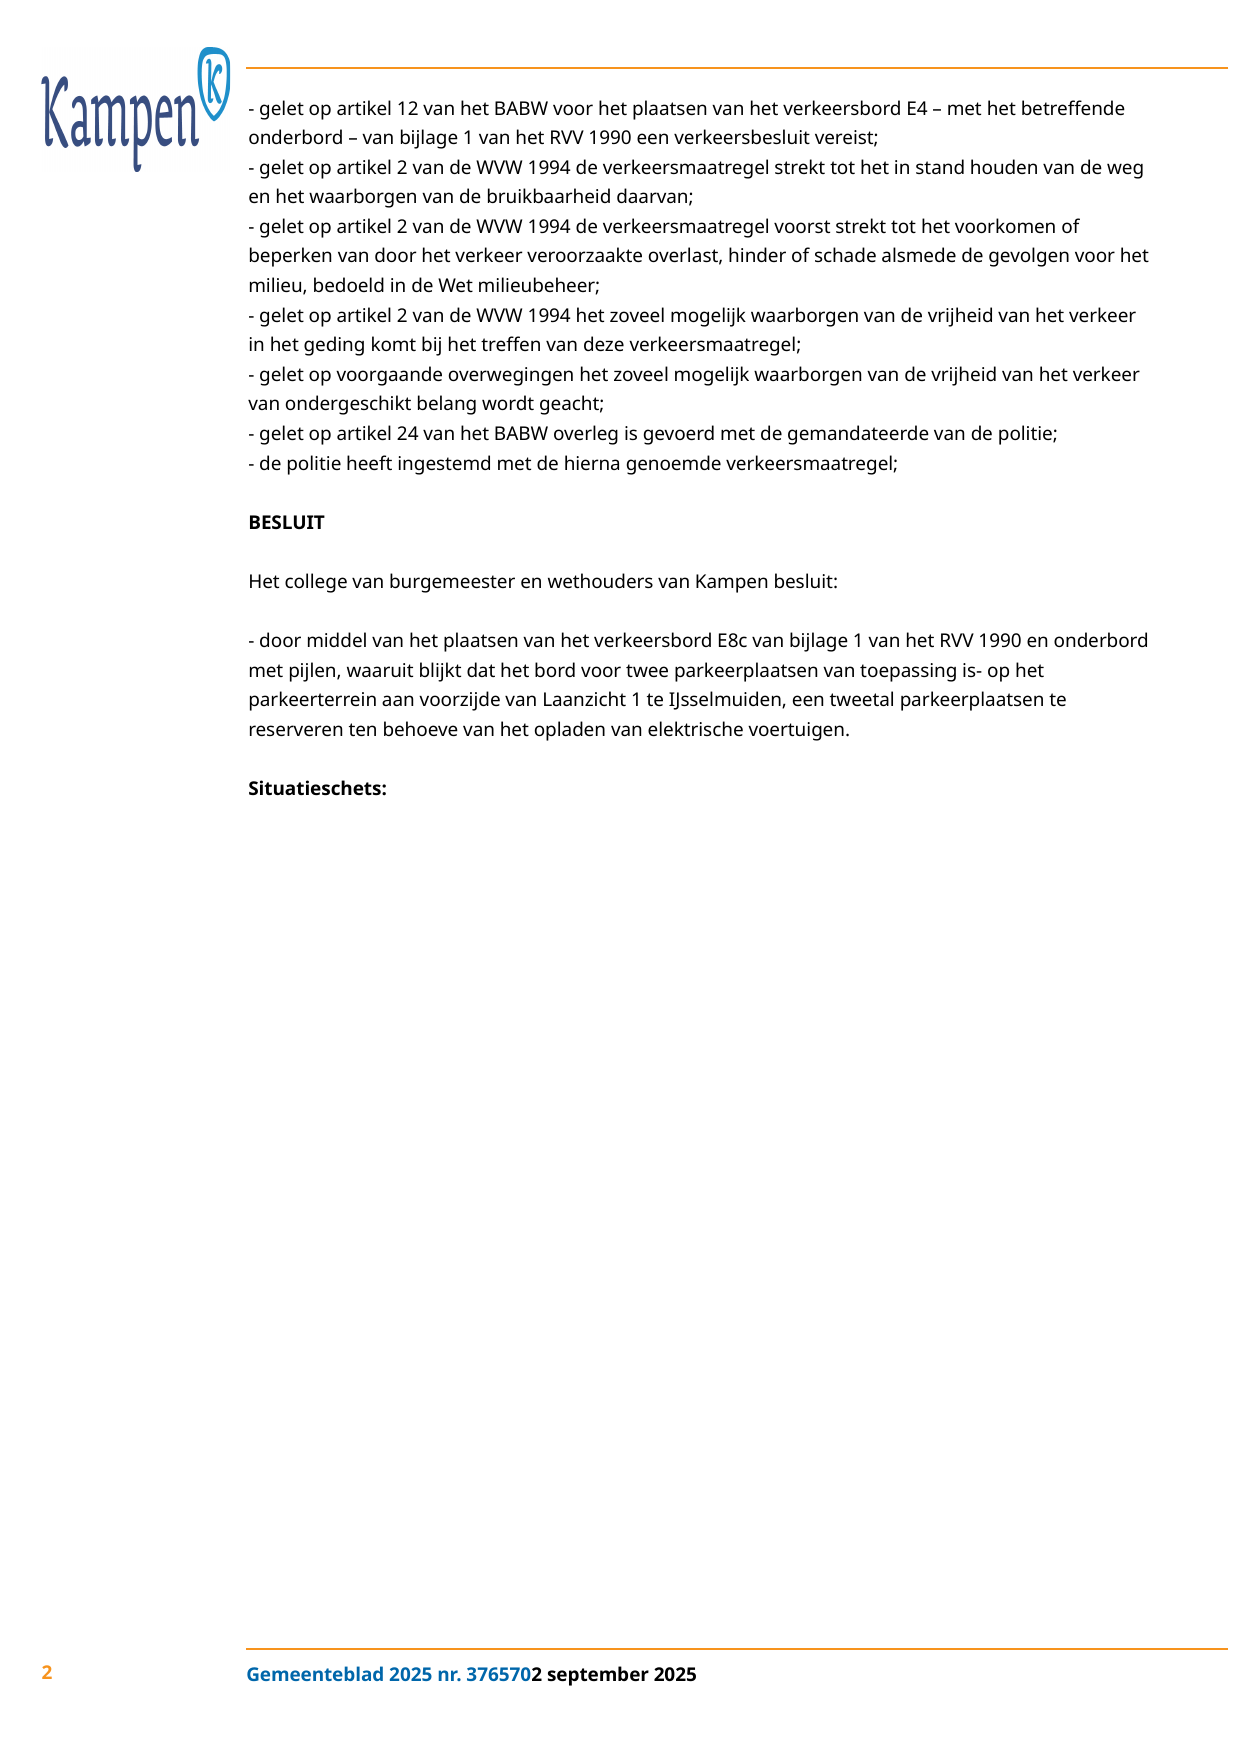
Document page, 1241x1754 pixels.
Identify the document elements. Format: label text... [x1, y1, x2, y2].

text - gelet op artikel 24 van het BABW overleg is gevoerd met de gemandateerde van de politie; [248, 420, 1152, 446]
text Situatieschets: [248, 775, 1152, 801]
text - door middel van het plaatsen van het verkeersbord E8c van bijlage 1 van het RVV 1990 en onderbord met pijlen, waaruit blijkt dat het bord voor twee parkeerplaatsen van toepassing is- op het parkeerterrein aan voorzijde van Laanzicht 1 te IJsselmuiden, een tweetal parkeerplaatsen te reserveren ten behoeve van het opladen van elektrische voertuigen. [248, 627, 1152, 742]
text - gelet op artikel 2 van de WVW 1994 de verkeersmaatregel voorst strekt tot het voorkomen of beperken van door het verkeer veroorzaakte overlast, hinder of schade alsmede de gevolgen voor het milieu, bedoeld in de Wet milieubeheer; [248, 213, 1152, 298]
text - gelet op artikel 12 van het BABW voor het plaatsen van het verkeersbord E4 – met het betreffende onderbord – van bijlage 1 van het RVV 1990 een verkeersbesluit vereist; [248, 95, 1152, 150]
text BESLUIT [248, 509, 1152, 535]
text - de politie heeft ingestemd met de hierna genoemde verkeersmaatregel; [248, 450, 1152, 476]
picture [41, 47, 231, 172]
text - gelet op artikel 2 van de WVW 1994 de verkeersmaatregel strekt tot het in stand houden van de weg en het waarborgen van de bruikbaarheid daarvan; [248, 154, 1152, 209]
text - gelet op artikel 2 van de WVW 1994 het zoveel mogelijk waarborgen van de vrijheid van het verkeer in het geding komt bij het treffen van deze verkeersmaatregel; [248, 302, 1152, 357]
text Het college van burgemeester en wethouders van Kampen besluit: [248, 568, 1152, 594]
text - gelet op voorgaande overwegingen het zoveel mogelijk waarborgen van de vrijheid van het verkeer van ondergeschikt belang wordt geacht; [248, 361, 1152, 416]
